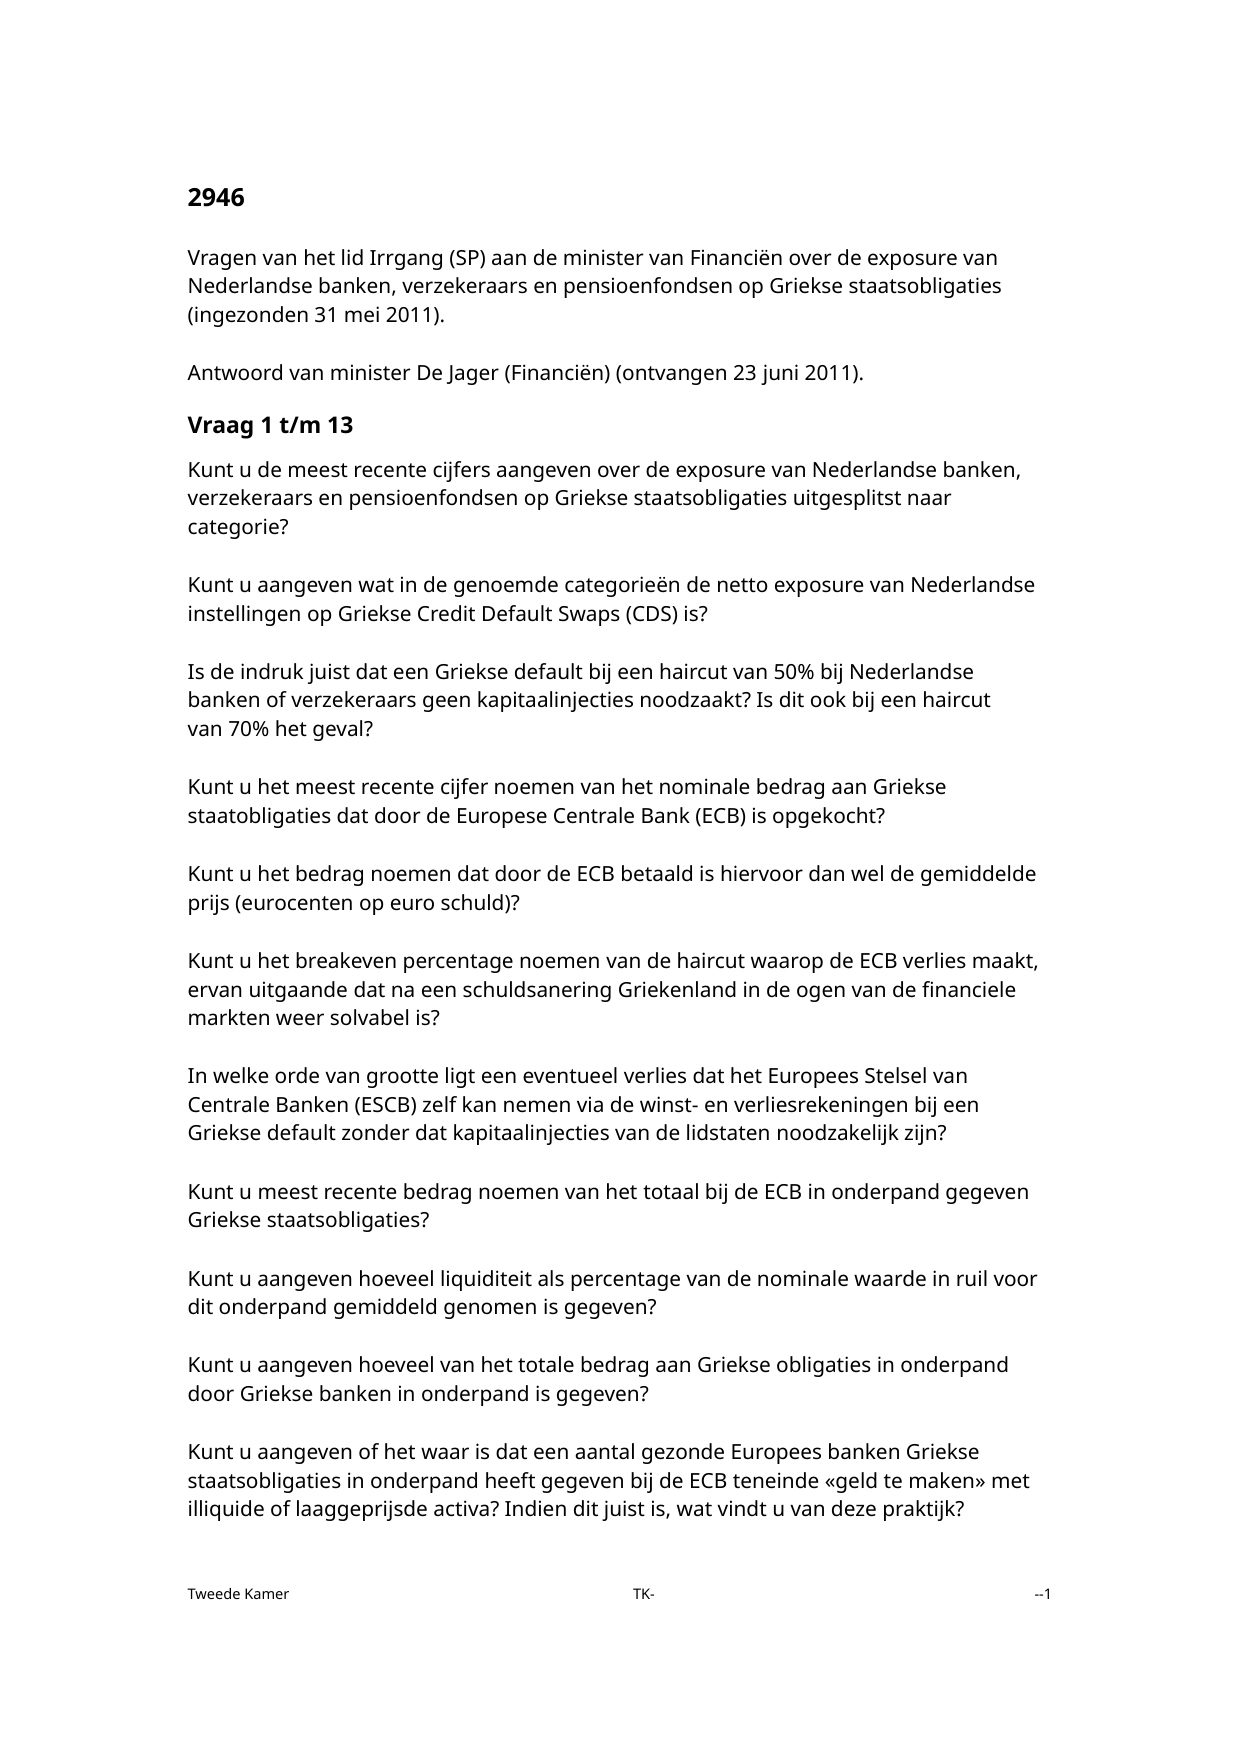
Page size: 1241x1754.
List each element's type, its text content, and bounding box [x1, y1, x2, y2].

text Kunt u meest recente bedrag noemen van het totaal bij de ECB in onderpand gegeven Griekse staatsobligaties? [187, 1177, 1053, 1234]
text Kunt u aangeven hoeveel van het totale bedrag aan Griekse obligaties in onderpand door Griekse banken in onderpand is gegeven? [187, 1351, 1053, 1407]
text In welke orde van grootte ligt een eventueel verlies dat het Europees Stelsel van Centrale Banken (ESCB) zelf kan nemen via de winst- en verliesrekeningen bij een Griekse default zonder dat kapitaalinjecties van de lidstaten noodzakelijk zijn? [187, 1062, 1053, 1147]
text Vragen van het lid Irrgang (SP) aan de minister van Financiën over de exposure van Nederlandse banken, verzekeraars en pensioenfondsen op Griekse staatsobligaties (ingezonden 31 mei 2011). [187, 243, 1053, 328]
text Kunt u aangeven of het waar is dat een aantal gezonde Europees banken Griekse staatsobligaties in onderpand heeft gegeven bij de ECB teneinde «geld te maken» met illiquide of laaggeprijsde activa? Indien dit juist is, wat vindt u van deze praktijk? [187, 1437, 1053, 1523]
text Kunt u de meest recente cijfers aangeven over de exposure van Nederlandse banken, verzekeraars en pensioenfondsen op Griekse staatsobligaties uitgesplitst naar categorie? [187, 455, 1053, 540]
subtitle Vraag 1 t/m 13 [187, 409, 1053, 440]
text Kunt u aangeven wat in de genoemde categorieën de netto exposure van Nederlandse instellingen op Griekse Credit Default Swaps (CDS) is? [187, 570, 1053, 627]
text Is de indruk juist dat een Griekse default bij een haircut van 50% bij Nederlandse banken of verzekeraars geen kapitaalinjecties noodzaakt? Is dit ook bij een haircut van 70% het geval? [187, 657, 1053, 742]
text Antwoord van minister De Jager (Financiën) (ontvangen 23 juni 2011). [187, 358, 1053, 386]
text Kunt u het bedrag noemen dat door de ECB betaald is hiervoor dan wel de gemiddelde prijs (eurocenten op euro schuld)? [187, 859, 1053, 916]
text Kunt u het meest recente cijfer noemen van het nominale bedrag aan Griekse staatobligaties dat door de Europese Centrale Bank (ECB) is opgekocht? [187, 772, 1053, 829]
text Kunt u aangeven hoeveel liquiditeit als percentage van de nominale waarde in ruil voor dit onderpand gemiddeld genomen is gegeven? [187, 1264, 1053, 1321]
text Kunt u het breakeven percentage noemen van de haircut waarop de ECB verlies maakt, ervan uitgaande dat na een schuldsanering Griekenland in de ogen van de financiele markten weer solvabel is? [187, 946, 1053, 1032]
text 2946 [187, 179, 1053, 213]
